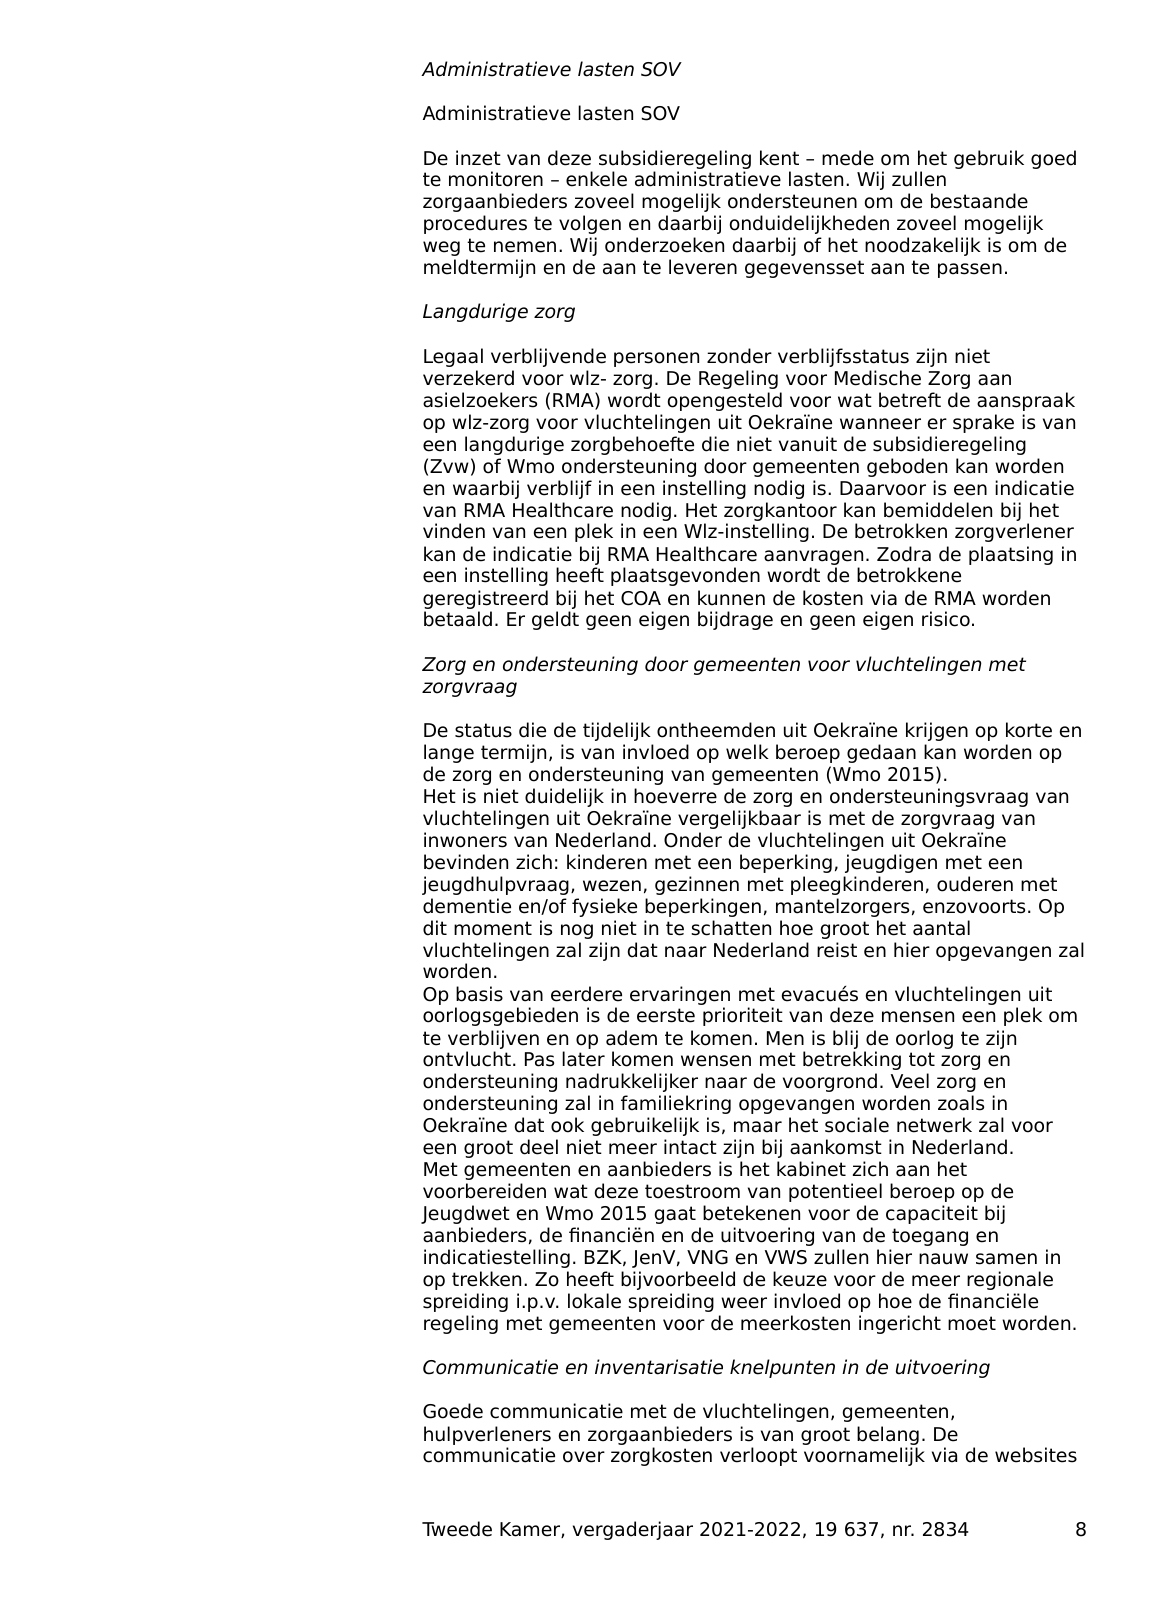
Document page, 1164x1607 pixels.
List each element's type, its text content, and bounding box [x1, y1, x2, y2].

text Legaal verblijvende personen zonder verblijfsstatus zijn niet verzekerd voor wlz- zorg. De Regeling voor Medische Zorg aan asielzoekers (RMA) wordt opengesteld voor wat betreft de aanspraak op wlz-zorg voor vluchtelingen uit Oekraïne wanneer er sprake is van een langdurige zorgbehoefte die niet vanuit de subsidieregeling (Zvw) of Wmo ondersteuning door gemeenten geboden kan worden en waarbij verblijf in een instelling nodig is. Daarvoor is een indicatie van RMA Healthcare nodig. Het zorgkantoor kan bemiddelen bij het vinden van een plek in een Wlz-instelling. De betrokken zorgverlener kan de indicatie bij RMA Healthcare aanvragen. Zodra de plaatsing in een instelling heeft plaatsgevonden wordt de betrokkene geregistreerd bij het COA en kunnen de kosten via de RMA worden betaald. Er geldt geen eigen bijdrage en geen eigen risico. [422, 346, 1087, 631]
subtitle Langdurige zorg [422, 301, 1087, 323]
text Het is niet duidelijk in hoeverre de zorg en ondersteuningsvraag van vluchtelingen uit Oekraïne vergelijkbaar is met de zorgvraag van inwoners van Nederland. Onder de vluchtelingen uit Oekraïne bevinden zich: kinderen met een beperking, jeugdigen met een jeugdhulpvraag, wezen, gezinnen met pleegkinderen, ouderen met dementie en/of fysieke beperkingen, mantelzorgers, enzovoorts. Op dit moment is nog niet in te schatten hoe groot het aantal vluchtelingen zal zijn dat naar Nederland reist en hier opgevangen zal worden. [422, 786, 1087, 983]
text Met gemeenten en aanbieders is het kabinet zich aan het voorbereiden wat deze toestroom van potentieel beroep op de Jeugdwet en Wmo 2015 gaat betekenen voor de capaciteit bij aanbieders, de financiën en de uitvoering van de toegang en indicatiestelling. BZK, JenV, VNG en VWS zullen hier nauw samen in op trekken. Zo heeft bijvoorbeeld de keuze voor de meer regionale spreiding i.p.v. lokale spreiding weer invloed op hoe de financiële regeling met gemeenten voor de meerkosten ingericht moet worden. [422, 1159, 1087, 1335]
text De inzet van deze subsidieregeling kent – mede om het gebruik goed te monitoren – enkele administratieve lasten. Wij zullen zorgaanbieders zoveel mogelijk ondersteunen om de bestaande procedures te volgen en daarbij onduidelijkheden zoveel mogelijk weg te nemen. Wij onderzoeken daarbij of het noodzakelijk is om de meldtermijn en de aan te leveren gegevensset aan te passen. [422, 147, 1087, 279]
text Op basis van eerdere ervaringen met evacués en vluchtelingen uit oorlogsgebieden is de eerste prioriteit van deze mensen een plek om te verblijven en op adem te komen. Men is blij de oorlog te zijn ontvlucht. Pas later komen wensen met betrekking tot zorg en ondersteuning nadrukkelijker naar de voorgrond. Veel zorg en ondersteuning zal in familiekring opgevangen worden zoals in Oekraïne dat ook gebruikelijk is, maar het sociale netwerk zal voor een groot deel niet meer intact zijn bij aankomst in Nederland. [422, 983, 1087, 1159]
subtitle Zorg en ondersteuning door gemeenten voor vluchtelingen met zorgvraag [422, 653, 1087, 697]
subtitle Communicatie en inventarisatie knelpunten in de uitvoering [422, 1357, 1087, 1379]
text De status die de tijdelijk ontheemden uit Oekraïne krijgen op korte en lange termijn, is van invloed op welk beroep gedaan kan worden op de zorg en ondersteuning van gemeenten (Wmo 2015). [422, 720, 1087, 786]
subtitle Administratieve lasten SOV [422, 59, 1087, 81]
subtitle Administratieve lasten SOV [422, 103, 1087, 125]
text Goede communicatie met de vluchtelingen, gemeenten, hulpverleners en zorgaanbieders is van groot belang. De communicatie over zorgkosten verloopt voornamelijk via de websites [422, 1401, 1087, 1467]
